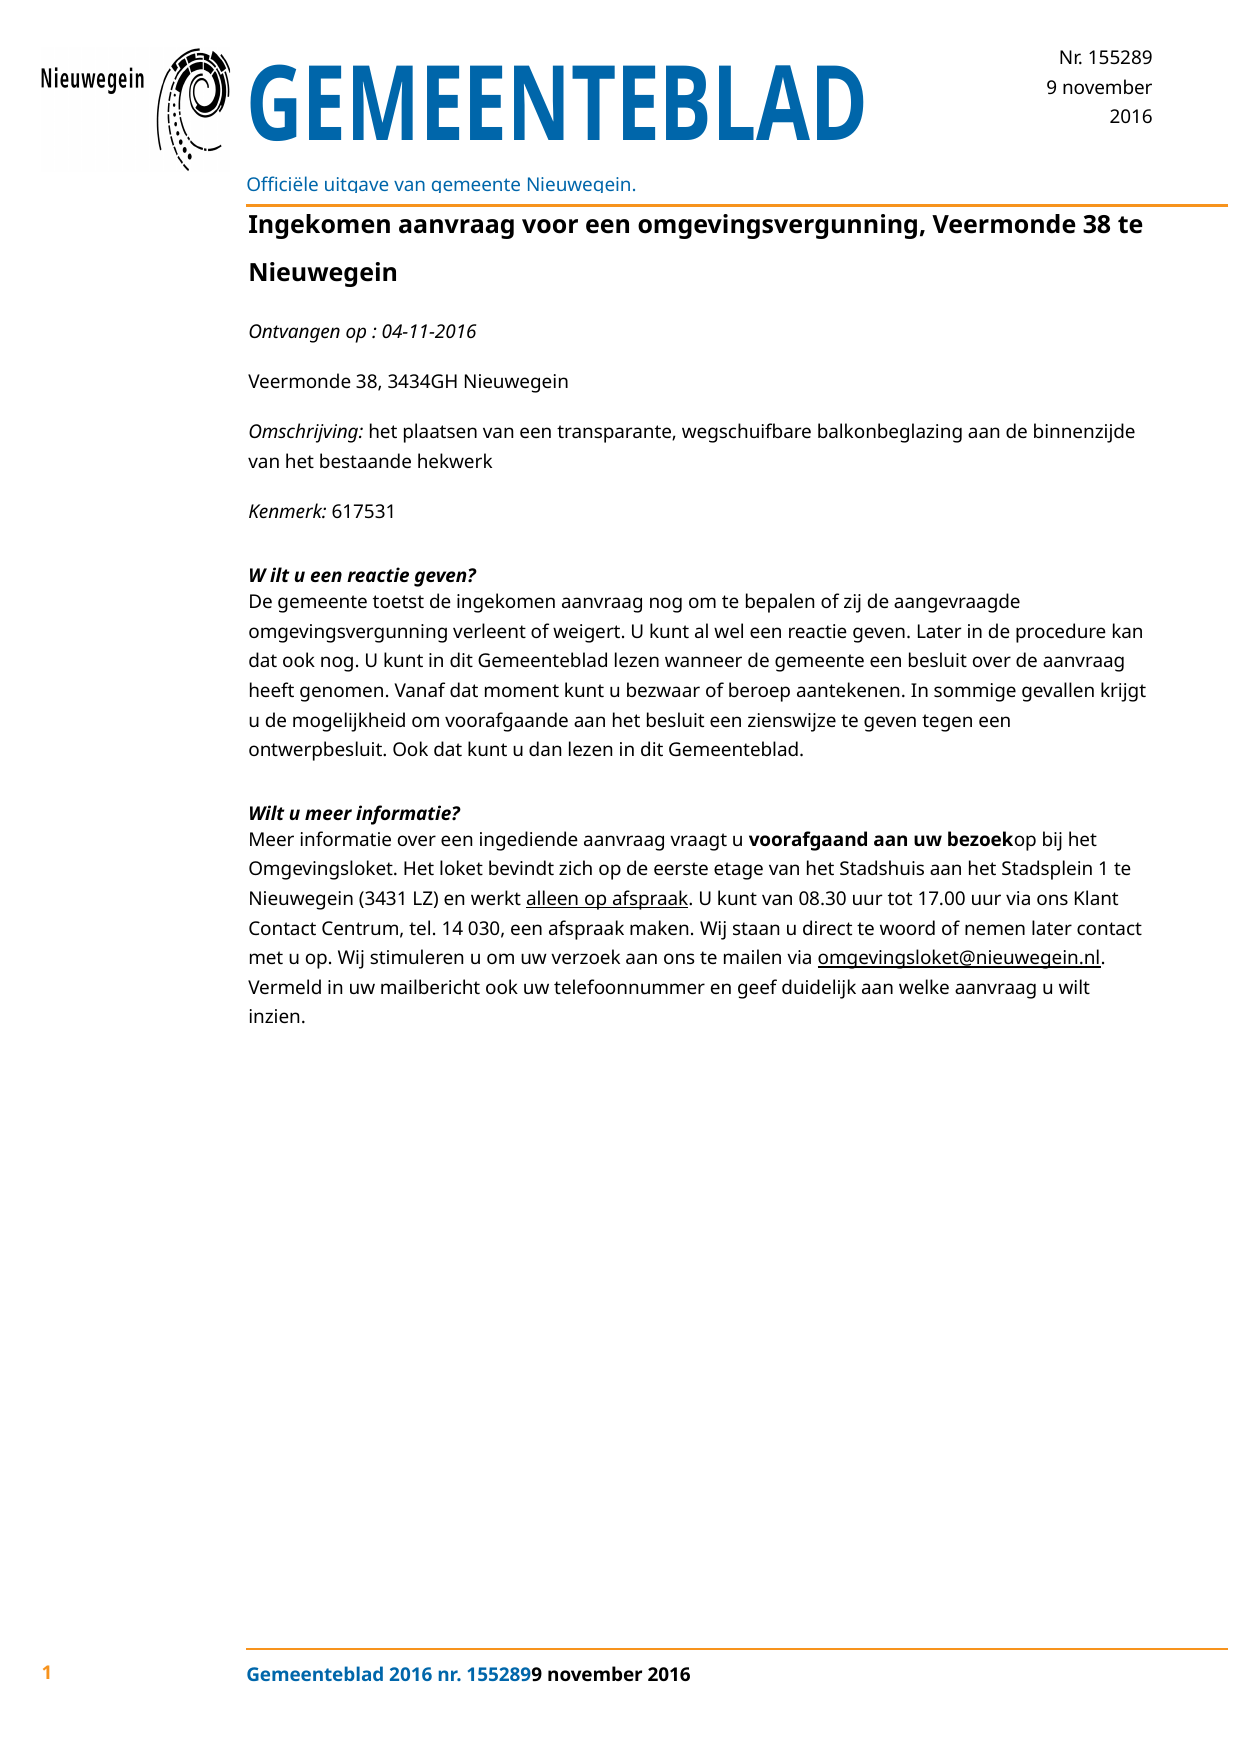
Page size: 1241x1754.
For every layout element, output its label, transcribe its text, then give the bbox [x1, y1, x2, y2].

text Kenmerk: 617531 [248, 499, 1152, 524]
text Wilt u meer informatie? [248, 800, 1152, 826]
text Ingekomen aanvraag voor een omgevingsvergunning, Veermonde 38 te Nieuwegein [248, 207, 1152, 288]
text Veermonde 38, 3434GH Nieuwegein [248, 368, 1152, 394]
text Meer informatie over een ingediende aanvraag vraagt u voorafgaand aan uw bezoekop bij het Omgevingsloket. Het loket bevindt zich op de eerste etage van het Stadshuis aan het Stadsplein 1 te Nieuwegein (3431 LZ) en werkt alleen op afspraak. U kunt van 08.30 uur tot 17.00 uur via ons Klant Contact Centrum, tel. 14 030, een afspraak maken. Wij staan u direct te woord of nemen later contact met u op. Wij stimuleren u om uw verzoek aan ons te mailen via omgevingsloket@nieuwegein.nl. Vermeld in uw mailbericht ook uw telefoonnummer en geef duidelijk aan welke aanvraag u wilt inzien. [248, 826, 1152, 1029]
text W ilt u een reactie geven? [248, 563, 1152, 588]
picture [41, 47, 231, 172]
text Omschrijving: het plaatsen van een transparante, wegschuifbare balkonbeglazing aan de binnenzijde van het bestaande hekwerk [248, 419, 1152, 474]
text Ontvangen op : 04-11-2016 [248, 318, 1152, 344]
text De gemeente toetst de ingekomen aanvraag nog om te bepalen of zij de aangevraagde omgevingsvergunning verleent of weigert. U kunt al wel een reactie geven. Later in de procedure kan dat ook nog. U kunt in dit Gemeenteblad lezen wanneer de gemeente een besluit over de aanvraag heeft genomen. Vanaf dat moment kunt u bezwaar of beroep aantekenen. In sommige gevallen krijgt u de mogelijkheid om voorafgaande aan het besluit een zienswijze te geven tegen een ontwerpbesluit. Ook dat kunt u dan lezen in dit Gemeenteblad. [248, 588, 1152, 762]
